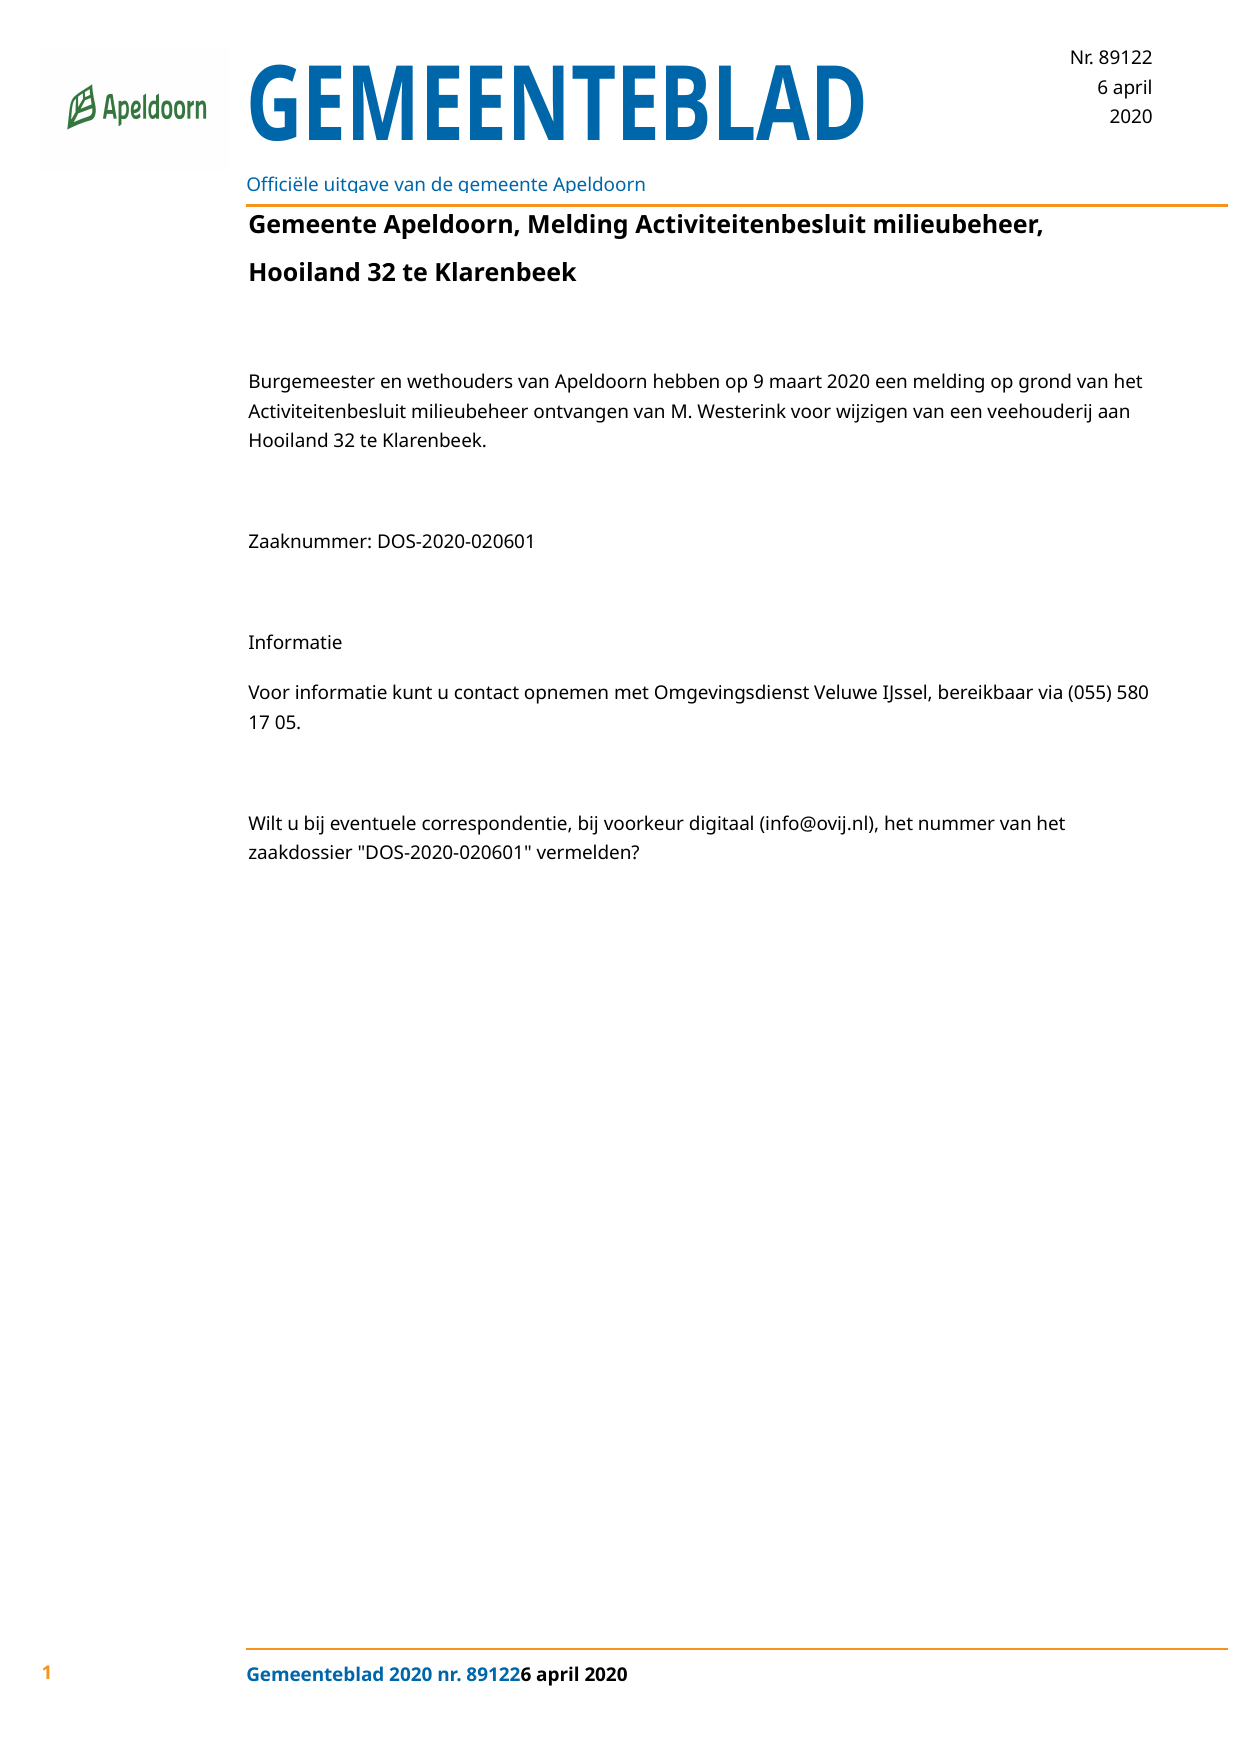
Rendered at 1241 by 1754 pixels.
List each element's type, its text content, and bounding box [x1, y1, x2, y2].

text Gemeente Apeldoorn, Melding Activiteitenbesluit milieubeheer, Hooiland 32 te Klarenbeek [248, 207, 1152, 288]
text Voor informatie kunt u contact opnemen met Omgevingsdienst Veluwe IJssel, bereikbaar via (055) 580 17 05. [248, 679, 1152, 735]
picture [41, 47, 231, 172]
text Burgemeester en wethouders van Apeldoorn hebben op 9 maart 2020 een melding op grond van het Activiteitenbesluit milieubeheer ontvangen van M. Westerink voor wijzigen van een veehouderij aan Hooiland 32 te Klarenbeek. [248, 368, 1152, 453]
text Zaaknummer: DOS-2020-020601 [248, 528, 1152, 554]
text Wilt u bij eventuele correspondentie, bij voorkeur digitaal (info@ovij.nl), het nummer van het zaakdossier "DOS-2020-020601" vermelden? [248, 810, 1152, 865]
text Informatie [248, 629, 1152, 655]
